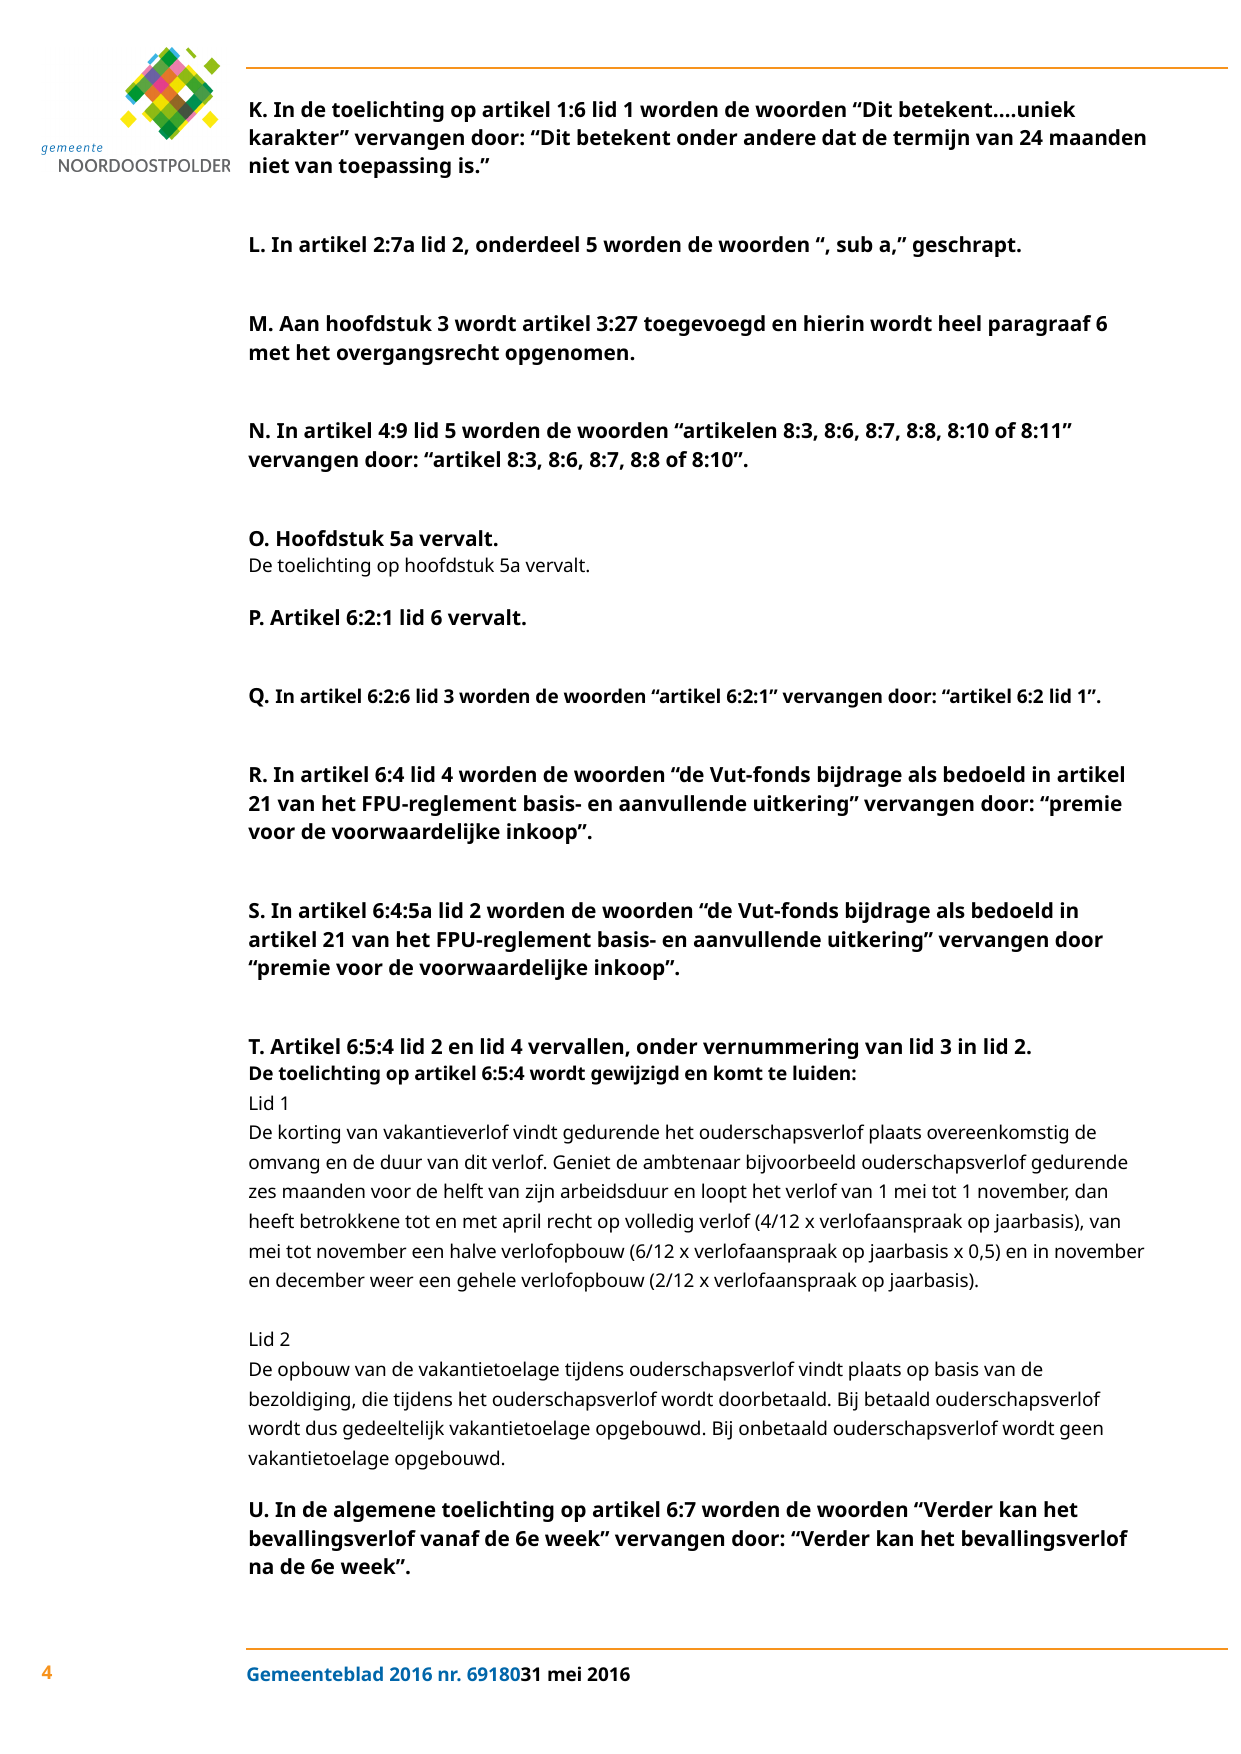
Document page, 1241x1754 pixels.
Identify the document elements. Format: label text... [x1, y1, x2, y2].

text L. In artikel 2:7a lid 2, onderdeel 5 worden de woorden “, sub a,” geschrapt. [248, 231, 1152, 259]
text O. Hoofdstuk 5a vervalt. [248, 524, 1152, 552]
text De opbouw van de vakantietoelage tijdens ouderschapsverlof vindt plaats op basis van de bezoldiging, die tijdens het ouderschapsverlof wordt doorbetaald. Bij betaald ouderschapsverlof wordt dus gedeeltelijk vakantietoelage opgebouwd. Bij onbetaald ouderschapsverlof wordt geen vakantietoelage opgebouwd. [248, 1356, 1152, 1471]
text R. In artikel 6:4 lid 4 worden de woorden “de Vut-fonds bijdrage als bedoeld in artikel 21 van het FPU-reglement basis- en aanvullende uitkering” vervangen door: “premie voor de voorwaardelijke inkoop”. [248, 761, 1152, 846]
text K. In de toelichting op artikel 1:6 lid 1 worden de woorden “Dit betekent….uniek karakter” vervangen door: “Dit betekent onder andere dat de termijn van 24 maanden niet van toepassing is.” [248, 95, 1152, 180]
text M. Aan hoofdstuk 3 wordt artikel 3:27 toegevoegd en hierin wordt heel paragraaf 6 met het overgangsrecht opgenomen. [248, 309, 1152, 366]
text N. In artikel 4:9 lid 5 worden de woorden “artikelen 8:3, 8:6, 8:7, 8:8, 8:10 of 8:11” vervangen door: “artikel 8:3, 8:6, 8:7, 8:8 of 8:10”. [248, 417, 1152, 473]
text P. Artikel 6:2:1 lid 6 vervalt. [248, 603, 1152, 631]
text U. In de algemene toelichting op artikel 6:7 worden de woorden “Verder kan het bevallingsverlof vanaf de 6e week” vervangen door: “Verder kan het bevallingsverlof na de 6e week”. [248, 1495, 1152, 1581]
text Q. In artikel 6:2:6 lid 3 worden de woorden “artikel 6:2:1” vervangen door: “artikel 6:2 lid 1”. [248, 682, 1152, 710]
text S. In artikel 6:4:5a lid 2 worden de woorden “de Vut-fonds bijdrage als bedoeld in artikel 21 van het FPU-reglement basis- en aanvullende uitkering” vervangen door “premie voor de voorwaardelijke inkoop”. [248, 896, 1152, 982]
text De toelichting op hoofdstuk 5a vervalt. [248, 552, 1152, 578]
text De korting van vakantieverlof vindt gedurende het ouderschapsverlof plaats overeenkomstig de omvang en de duur van dit verlof. Geniet de ambtenaar bijvoorbeeld ouderschapsverlof gedurende zes maanden voor de helft van zijn arbeidsduur en loopt het verlof van 1 mei tot 1 november, dan heeft betrokkene tot en met april recht op volledig verlof (4/12 x verlofaanspraak op jaarbasis), van mei tot november een halve verlofopbouw (6/12 x verlofaanspraak op jaarbasis x 0,5) en in november en december weer een gehele verlofopbouw (2/12 x verlofaanspraak op jaarbasis). [248, 1119, 1152, 1293]
text Lid 1 [248, 1090, 1152, 1116]
text Lid 2 [248, 1327, 1152, 1352]
text De toelichting op artikel 6:5:4 wordt gewijzigd en komt te luiden: [248, 1060, 1152, 1086]
text T. Artikel 6:5:4 lid 2 en lid 4 vervallen, onder vernummering van lid 3 in lid 2. [248, 1032, 1152, 1060]
picture [41, 47, 231, 172]
